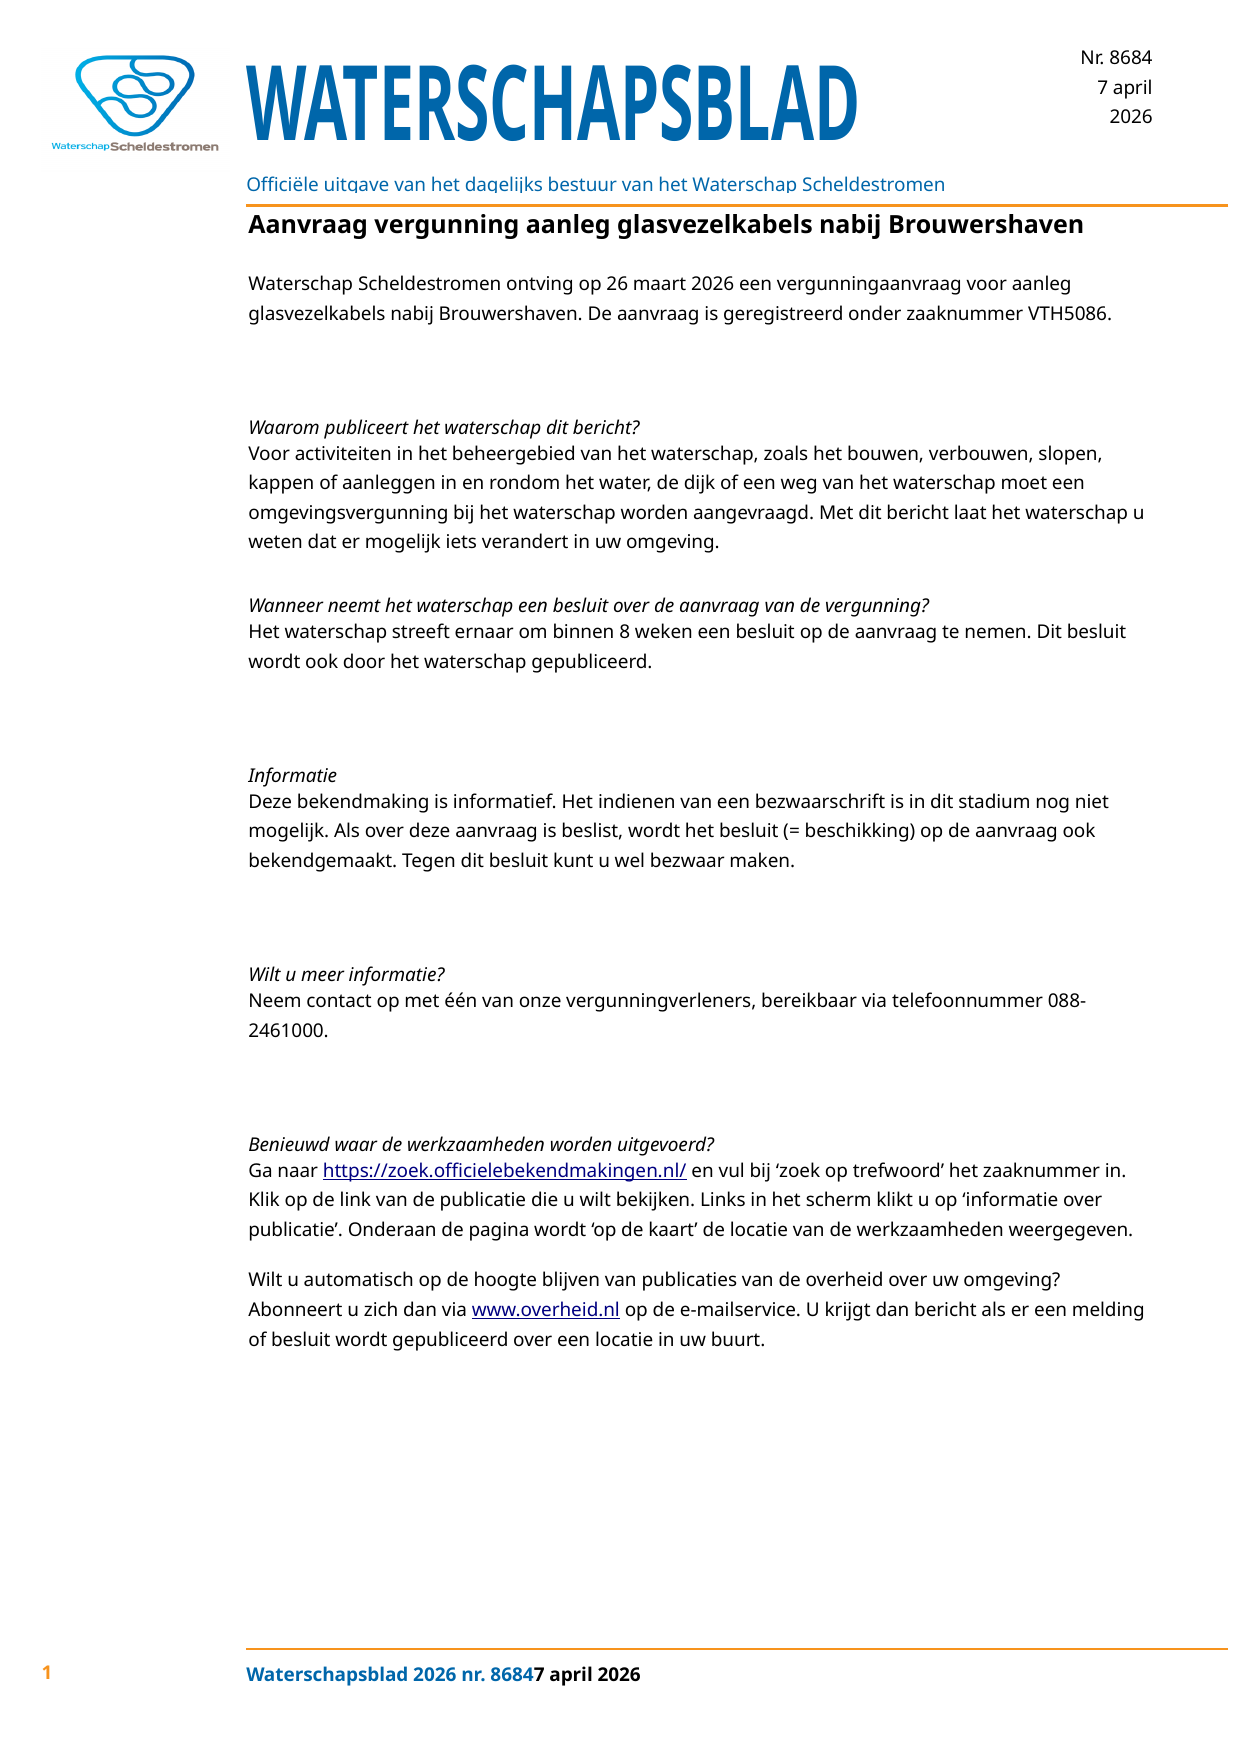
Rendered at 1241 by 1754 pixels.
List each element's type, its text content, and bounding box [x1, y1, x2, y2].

text Deze bekendmaking is informatief. Het indienen van een bezwaarschrift is in dit stadium nog niet mogelijk. Als over deze aanvraag is beslist, wordt het besluit (= beschikking) op de aanvraag ook bekendgemaakt. Tegen dit besluit kunt u wel bezwaar maken. [248, 788, 1152, 873]
text Aanvraag vergunning aanleg glasvezelkabels nabij Brouwershaven [248, 207, 1152, 241]
text Wilt u meer informatie? [248, 962, 1152, 987]
text Waterschap Scheldestromen ontving op 26 maart 2026 een vergunningaanvraag voor aanleg glasvezelkabels nabij Brouwershaven. De aanvraag is geregistreerd onder zaaknummer VTH5086. [248, 270, 1152, 326]
picture [41, 47, 231, 172]
text Wilt u automatisch op de hoogte blijven van publicaties van de overheid over uw omgeving? Abonneert u zich dan via www.overheid.nl op de e-mailservice. U krijgt dan bericht als er een melding of besluit wordt gepubliceerd over een locatie in uw buurt. [248, 1267, 1152, 1352]
text Benieuwd waar de werkzaamheden worden uitgevoerd? [248, 1131, 1152, 1157]
text Waarom publiceert het waterschap dit bericht? [248, 414, 1152, 440]
text Neem contact op met één van onze vergunningverleners, bereikbaar via telefoonnummer 088-2461000. [248, 987, 1152, 1043]
text Wanneer neemt het waterschap een besluit over de aanvraag van de vergunning? [248, 593, 1152, 618]
text Het waterschap streeft ernaar om binnen 8 weken een besluit op de aanvraag te nemen. Dit besluit wordt ook door het waterschap gepubliceerd. [248, 618, 1152, 674]
text Voor activiteiten in het beheergebied van het waterschap, zoals het bouwen, verbouwen, slopen, kappen of aanleggen in en rondom het water, de dijk of een weg van het waterschap moet een omgevingsvergunning bij het waterschap worden aangevraagd. Met dit bericht laat het waterschap u weten dat er mogelijk iets verandert in uw omgeving. [248, 440, 1152, 554]
text Ga naar https://zoek.officielebekendmakingen.nl/ en vul bij ‘zoek op trefwoord’ het zaaknummer in. Klik op de link van de publicatie die u wilt bekijken. Links in het scherm klikt u op ‘informatie over publicatie’. Onderaan de pagina wordt ‘op de kaart’ de locatie van de werkzaamheden weergegeven. [248, 1157, 1152, 1242]
text Informatie [248, 762, 1152, 788]
